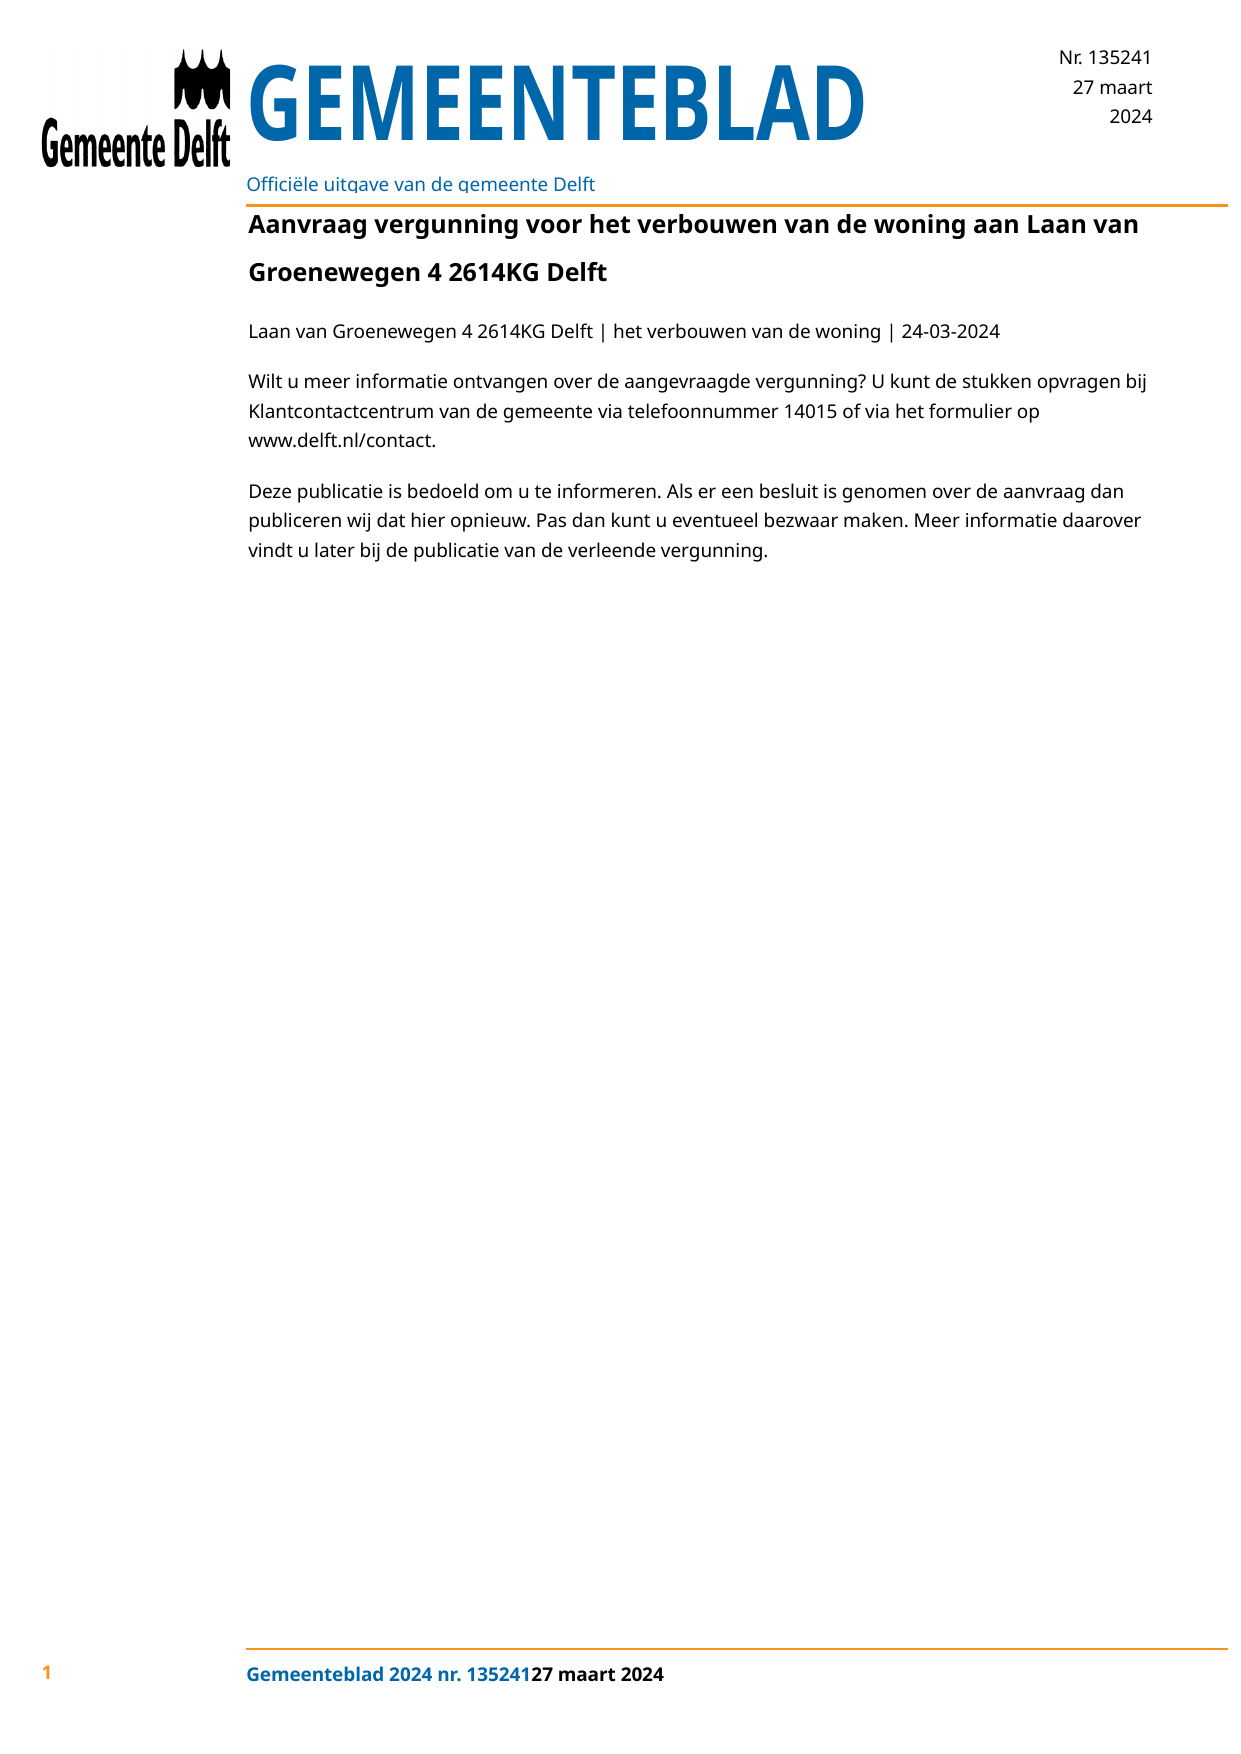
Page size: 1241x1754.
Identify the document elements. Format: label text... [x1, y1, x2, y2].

picture [41, 47, 231, 172]
text Deze publicatie is bedoeld om u te informeren. Als er een besluit is genomen over de aanvraag dan publiceren wij dat hier opnieuw. Pas dan kunt u eventueel bezwaar maken. Meer informatie daarover vindt u later bij de publicatie van de verleende vergunning. [248, 478, 1152, 563]
text Wilt u meer informatie ontvangen over de aangevraagde vergunning? U kunt de stukken opvragen bij Klantcontactcentrum van de gemeente via telefoonnummer 14015 of via het formulier op www.delft.nl/contact. [248, 368, 1152, 453]
text Laan van Groenewegen 4 2614KG Delft | het verbouwen van de woning | 24-03-2024 [248, 318, 1152, 344]
text Aanvraag vergunning voor het verbouwen van de woning aan Laan van Groenewegen 4 2614KG Delft [248, 207, 1152, 288]
